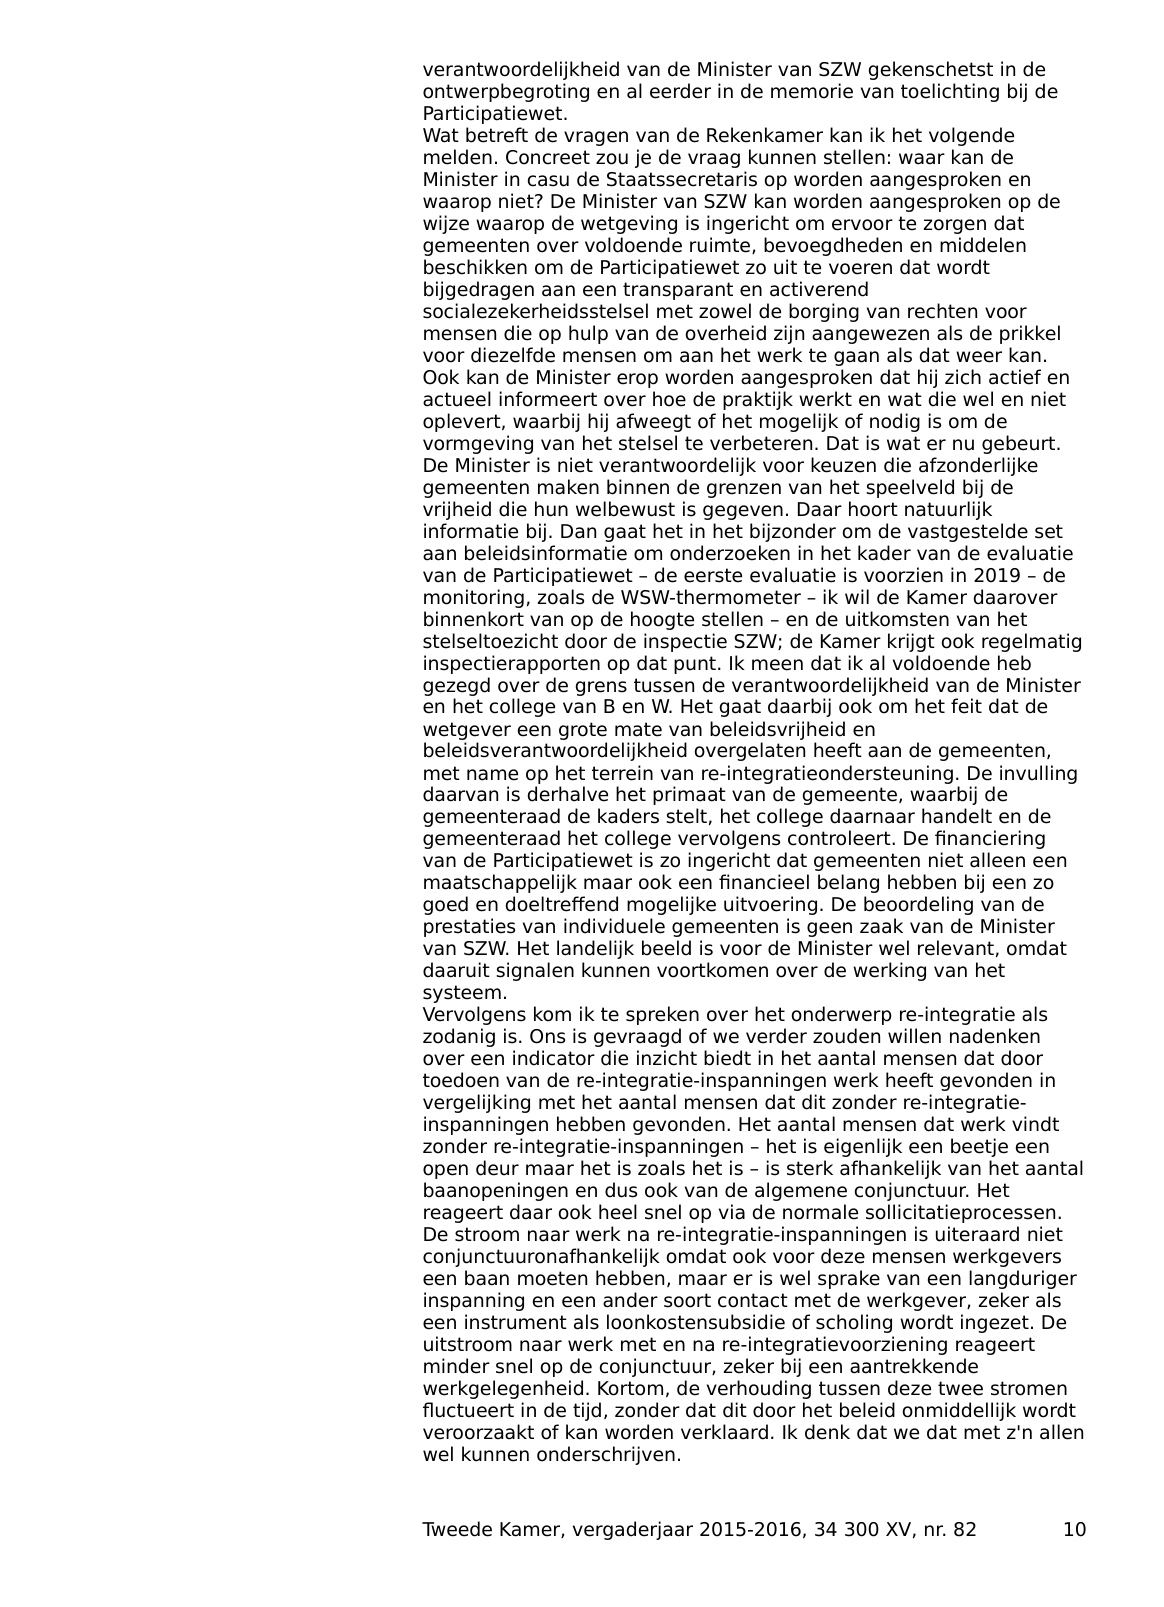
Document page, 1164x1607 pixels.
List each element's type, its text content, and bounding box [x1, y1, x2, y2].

text Wat betreft de vragen van de Rekenkamer kan ik het volgende melden. Concreet zou je de vraag kunnen stellen: waar kan de Minister in casu de Staatssecretaris op worden aangesproken en waarop niet? De Minister van SZW kan worden aangesproken op de wijze waarop de wetgeving is ingericht om ervoor te zorgen dat gemeenten over voldoende ruimte, bevoegdheden en middelen beschikken om de Participatiewet zo uit te voeren dat wordt bijgedragen aan een transparant en activerend socialezekerheidsstelsel met zowel de borging van rechten voor mensen die op hulp van de overheid zijn aangewezen als de prikkel voor diezelfde mensen om aan het werk te gaan als dat weer kan. Ook kan de Minister erop worden aangesproken dat hij zich actief en actueel informeert over hoe de praktijk werkt en wat die wel en niet oplevert, waarbij hij afweegt of het mogelijk of nodig is om de vormgeving van het stelsel te verbeteren. Dat is wat er nu gebeurt. [422, 125, 1087, 455]
text Vervolgens kom ik te spreken over het onderwerp re-integratie als zodanig is. Ons is gevraagd of we verder zouden willen nadenken over een indicator die inzicht biedt in het aantal mensen dat door toedoen van de re-integratie-inspanningen werk heeft gevonden in vergelijking met het aantal mensen dat dit zonder re-integratie-inspanningen hebben gevonden. Het aantal mensen dat werk vindt zonder re-integratie-inspanningen – het is eigenlijk een beetje een open deur maar het is zoals het is – is sterk afhankelijk van het aantal baanopeningen en dus ook van de algemene conjunctuur. Het reageert daar ook heel snel op via de normale sollicitatieprocessen. De stroom naar werk na re-integratie-inspanningen is uiteraard niet conjunctuuronafhankelijk omdat ook voor deze mensen werkgevers een baan moeten hebben, maar er is wel sprake van een langduriger inspanning en een ander soort contact met de werkgever, zeker als een instrument als loonkostensubsidie of scholing wordt ingezet. De uitstroom naar werk met en na re-integratievoorziening reageert minder snel op de conjunctuur, zeker bij een aantrekkende werkgelegenheid. Kortom, de verhouding tussen deze twee stromen fluctueert in de tijd, zonder dat dit door het beleid onmiddellijk wordt veroorzaakt of kan worden verklaard. Ik denk dat we dat met z'n allen wel kunnen onderschrijven. [422, 1004, 1087, 1466]
text verantwoordelijkheid van de Minister van SZW gekenschetst in de ontwerpbegroting en al eerder in de memorie van toelichting bij de Participatiewet. [422, 59, 1087, 125]
text De Minister is niet verantwoordelijk voor keuzen die afzonderlijke gemeenten maken binnen de grenzen van het speelveld bij de vrijheid die hun welbewust is gegeven. Daar hoort natuurlijk informatie bij. Dan gaat het in het bijzonder om de vastgestelde set aan beleidsinformatie om onderzoeken in het kader van de evaluatie van de Participatiewet – de eerste evaluatie is voorzien in 2019 – de monitoring, zoals de WSW-thermometer – ik wil de Kamer daarover binnenkort van op de hoogte stellen – en de uitkomsten van het stelseltoezicht door de inspectie SZW; de Kamer krijgt ook regelmatig inspectierapporten op dat punt. Ik meen dat ik al voldoende heb gezegd over de grens tussen de verantwoordelijkheid van de Minister en het college van B en W. Het gaat daarbij ook om het feit dat de wetgever een grote mate van beleidsvrijheid en beleidsverantwoordelijkheid overgelaten heeft aan de gemeenten, met name op het terrein van re-integratieondersteuning. De invulling daarvan is derhalve het primaat van de gemeente, waarbij de gemeenteraad de kaders stelt, het college daarnaar handelt en de gemeenteraad het college vervolgens controleert. De financiering van de Participatiewet is zo ingericht dat gemeenten niet alleen een maatschappelijk maar ook een financieel belang hebben bij een zo goed en doeltreffend mogelijke uitvoering. De beoordeling van de prestaties van individuele gemeenten is geen zaak van de Minister van SZW. Het landelijk beeld is voor de Minister wel relevant, omdat daaruit signalen kunnen voortkomen over de werking van het systeem. [422, 455, 1087, 1004]
